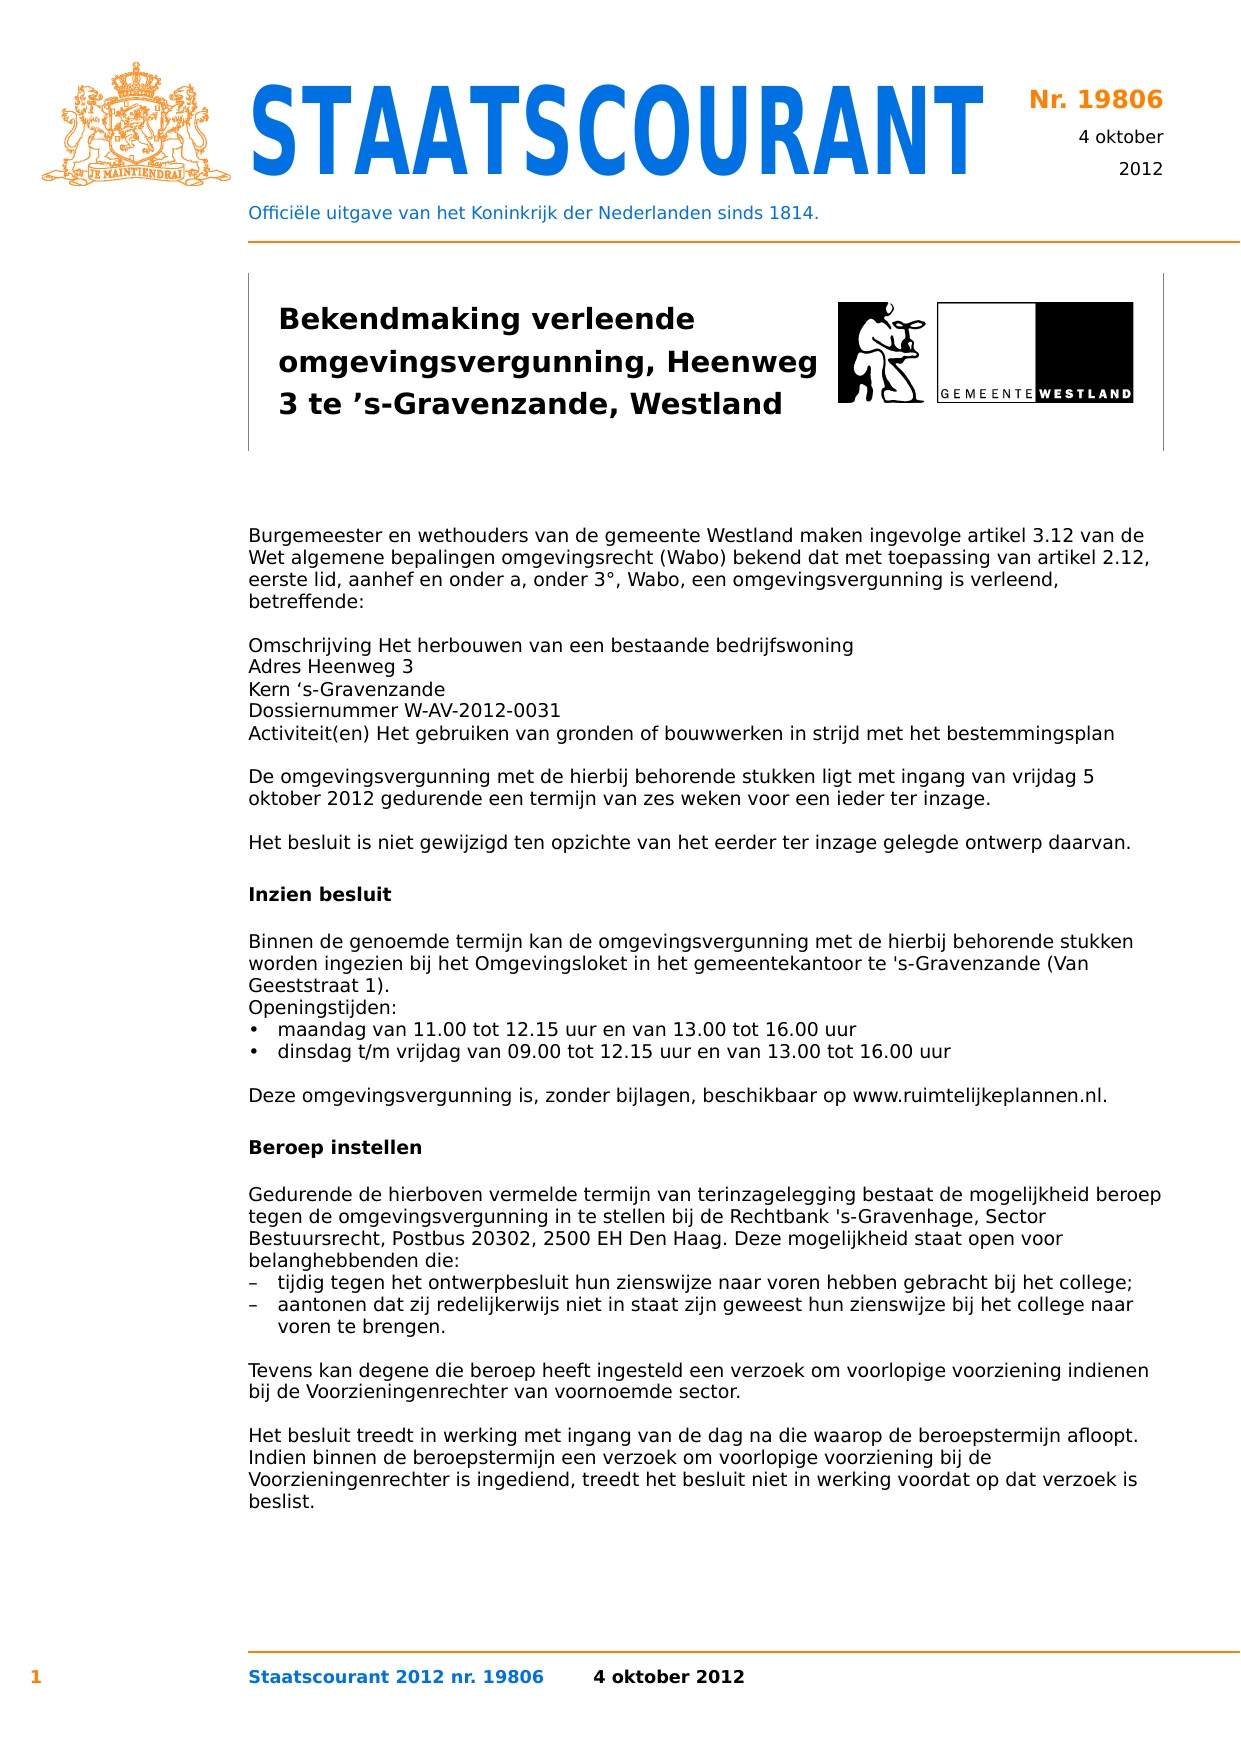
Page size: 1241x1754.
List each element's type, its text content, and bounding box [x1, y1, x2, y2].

subtitle Beroep instellen [248, 1137, 1163, 1159]
table_header Nr. 19806 [998, 62, 1240, 121]
text • dinsdag t/m vrijdag van 09.00 tot 12.15 uur en van 13.00 tot 16.00 uur [248, 1041, 1163, 1063]
subtitle Inzien besluit [248, 884, 1163, 906]
text Het besluit treedt in werking met ingang van de dag na die waarop de beroepstermijn afloopt. Indien binnen de beroepstermijn een verzoek om voorlopige voorziening bij de Voorzieningenrechter is ingediend, treedt het besluit niet in werking voordat op dat verzoek is beslist. [248, 1425, 1163, 1513]
table_cell Officiële uitgave van het Koninkrijk der Nederlanden sinds 1814. [248, 203, 1240, 241]
text Omschrijving Het herbouwen van een bestaande bedrijfswoning [248, 634, 1163, 656]
text Dossiernummer W-AV-2012-0031 [248, 700, 1163, 722]
text Deze omgevingsvergunning is, zonder bijlagen, beschikbaar op www.ruimtelijkeplannen.nl. [248, 1085, 1163, 1107]
text Het besluit is niet gewijzigd ten opzichte van het eerder ter inzage gelegde ontwerp daarvan. [248, 832, 1163, 854]
text – aantonen dat zij redelijkerwijs niet in staat zijn geweest hun zienswijze bij het college naar voren te brengen. [248, 1294, 1163, 1338]
table_cell 2012 [998, 153, 1240, 203]
text Tevens kan degene die beroep heeft ingesteld een verzoek om voorlopige voorziening indienen bij de Voorzieningenrechter van voornoemde sector. [248, 1359, 1163, 1403]
text Gedurende de hierboven vermelde termijn van terinzagelegging bestaat de mogelijkheid beroep tegen de omgevingsvergunning in te stellen bij de Rechtbank 's-Gravenhage, Sector Bestuursrecht, Postbus 20302, 2500 EH Den Haag. Deze mogelijkheid staat open voor belanghebbenden die: [248, 1184, 1163, 1272]
subtitle Bekendmaking verleende omgevingsvergunning, Heenweg 3 te ’s-Gravenzande, Westland [249, 273, 1163, 451]
text Openingstijden: [248, 997, 1163, 1019]
text Burgemeester en wethouders van de gemeente Westland maken ingevolge artikel 3.12 van de Wet algemene bepalingen omgevingsrecht (Wabo) bekend dat met toepassing van artikel 2.12, eerste lid, aanhef en onder a, onder 3°, Wabo, een omgevingsvergunning is verleend, betreffende: [248, 525, 1163, 613]
text Adres Heenweg 3 [248, 656, 1163, 678]
table_cell 4 oktober [998, 121, 1240, 153]
picture [41, 62, 231, 186]
table_header [25, 62, 248, 241]
text Binnen de genoemde termijn kan de omgevingsvergunning met de hierbij behorende stukken worden ingezien bij het Omgevingsloket in het gemeentekantoor te 's-Gravenzande (Van Geeststraat 1). [248, 931, 1163, 997]
text • maandag van 11.00 tot 12.15 uur en van 13.00 tot 16.00 uur [248, 1019, 1163, 1041]
text Activiteit(en) Het gebruiken van gronden of bouwwerken in strijd met het bestemmingsplan [248, 722, 1163, 744]
text De omgevingsvergunning met de hierbij behorende stukken ligt met ingang van vrijdag 5 oktober 2012 gedurende een termijn van zes weken voor een ieder ter inzage. [248, 766, 1163, 810]
picture [838, 302, 1134, 403]
table_header STAATSCOURANT [248, 62, 998, 203]
text – tijdig tegen het ontwerpbesluit hun zienswijze naar voren hebben gebracht bij het college; [248, 1272, 1163, 1294]
text Kern ‘s-Gravenzande [248, 678, 1163, 700]
